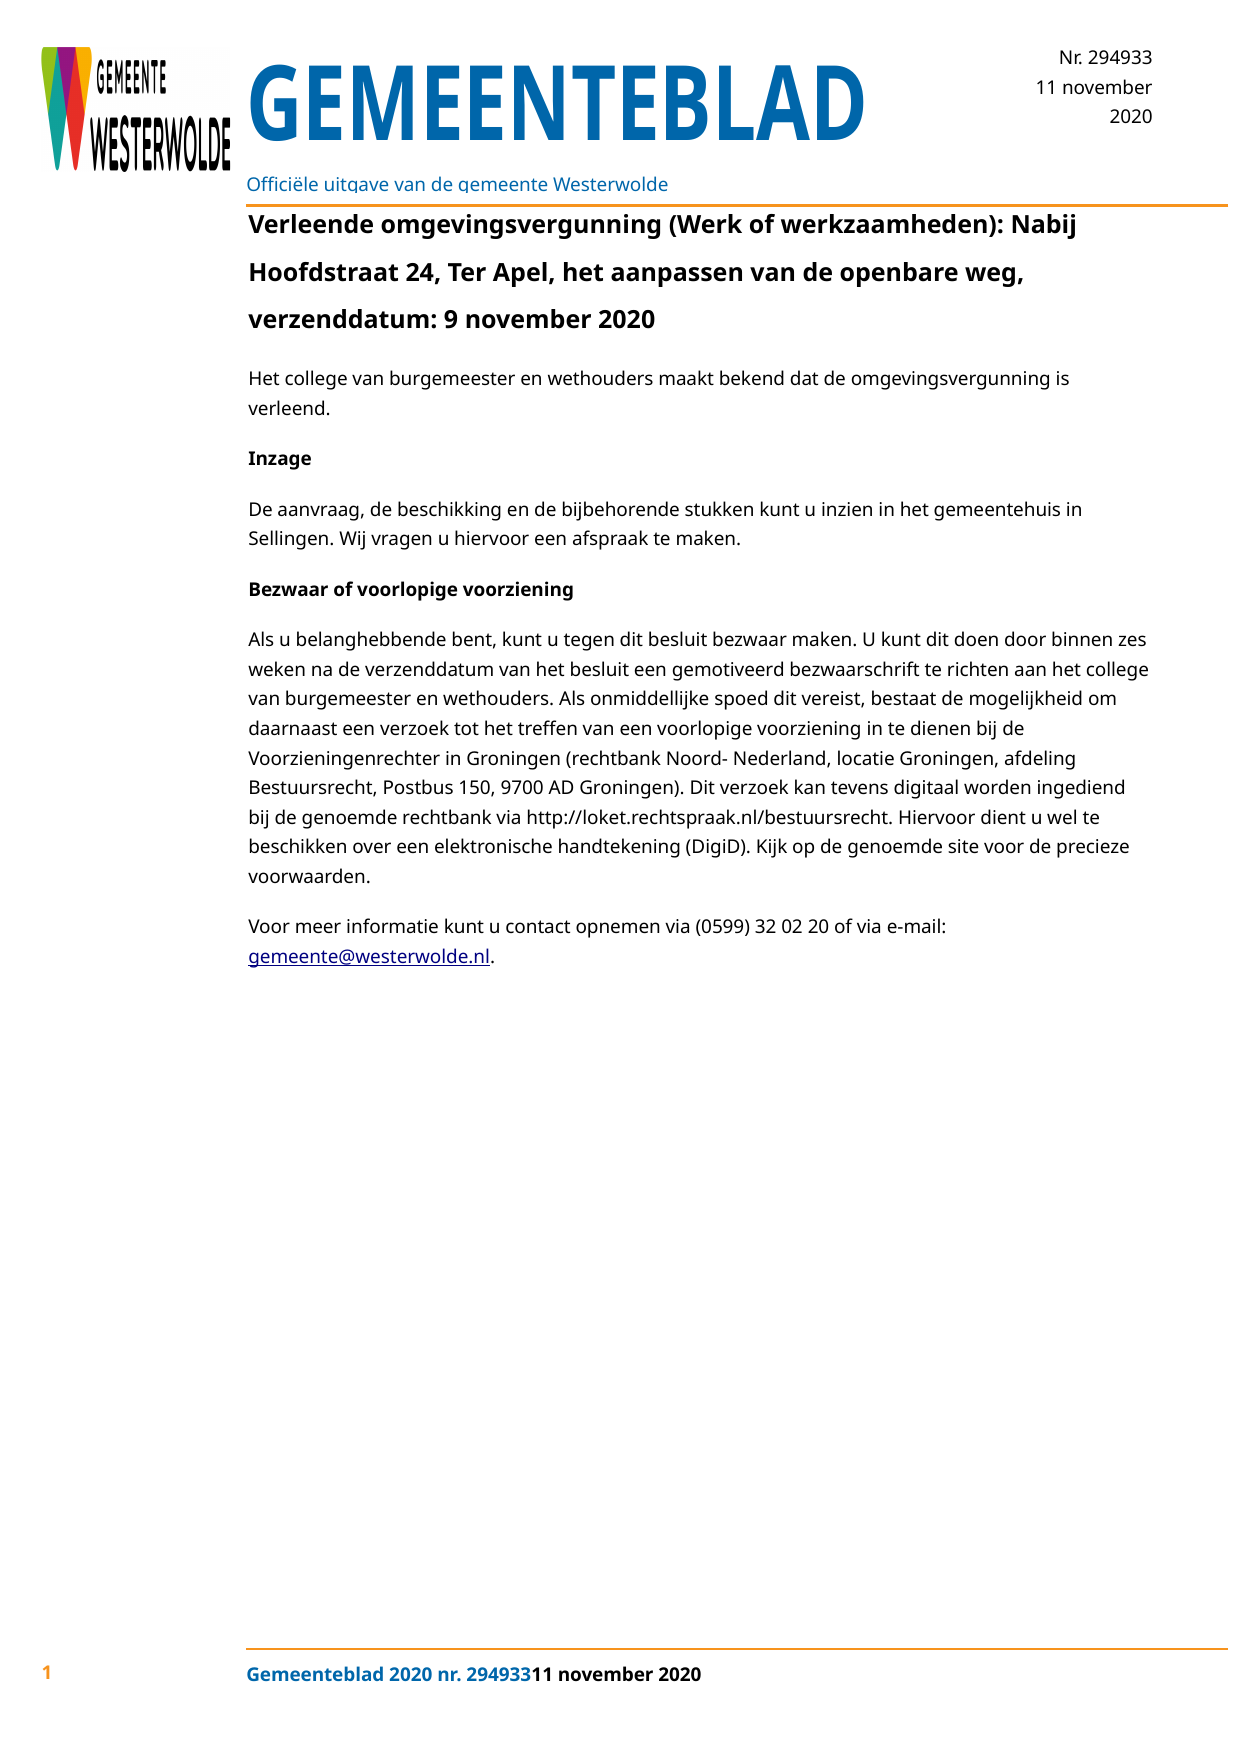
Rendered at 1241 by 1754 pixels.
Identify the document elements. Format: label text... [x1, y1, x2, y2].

text De aanvraag, de beschikking en de bijbehorende stukken kunt u inzien in het gemeentehuis in Sellingen. Wij vragen u hiervoor een afspraak te maken. [248, 496, 1152, 551]
text Voor meer informatie kunt u contact opnemen via (0599) 32 02 20 of via e-mail: gemeente@westerwolde.nl. [248, 913, 1152, 969]
text Inzage [248, 446, 1152, 471]
text Bezwaar of voorlopige voorziening [248, 576, 1152, 602]
text Verleende omgevingsvergunning (Werk of werkzaamheden): Nabij Hoofdstraat 24, Ter Apel, het aanpassen van de openbare weg, verzenddatum: 9 november 2020 [248, 207, 1152, 336]
picture [41, 47, 231, 172]
text Als u belanghebbende bent, kunt u tegen dit besluit bezwaar maken. U kunt dit doen door binnen zes weken na de verzenddatum van het besluit een gemotiveerd bezwaarschrift te richten aan het college van burgemeester en wethouders. Als onmiddellijke spoed dit vereist, bestaat de mogelijkheid om daarnaast een verzoek tot het treffen van een voorlopige voorziening in te dienen bij de Voorzieningenrechter in Groningen (rechtbank Noord- Nederland, locatie Groningen, afdeling Bestuursrecht, Postbus 150, 9700 AD Groningen). Dit verzoek kan tevens digitaal worden ingediend bij de genoemde rechtbank via http://loket.rechtspraak.nl/bestuursrecht. Hiervoor dient u wel te beschikken over een elektronische handtekening (DigiD). Kijk op de genoemde site voor de precieze voorwaarden. [248, 626, 1152, 889]
text Het college van burgemeester en wethouders maakt bekend dat de omgevingsvergunning is verleend. [248, 366, 1152, 421]
